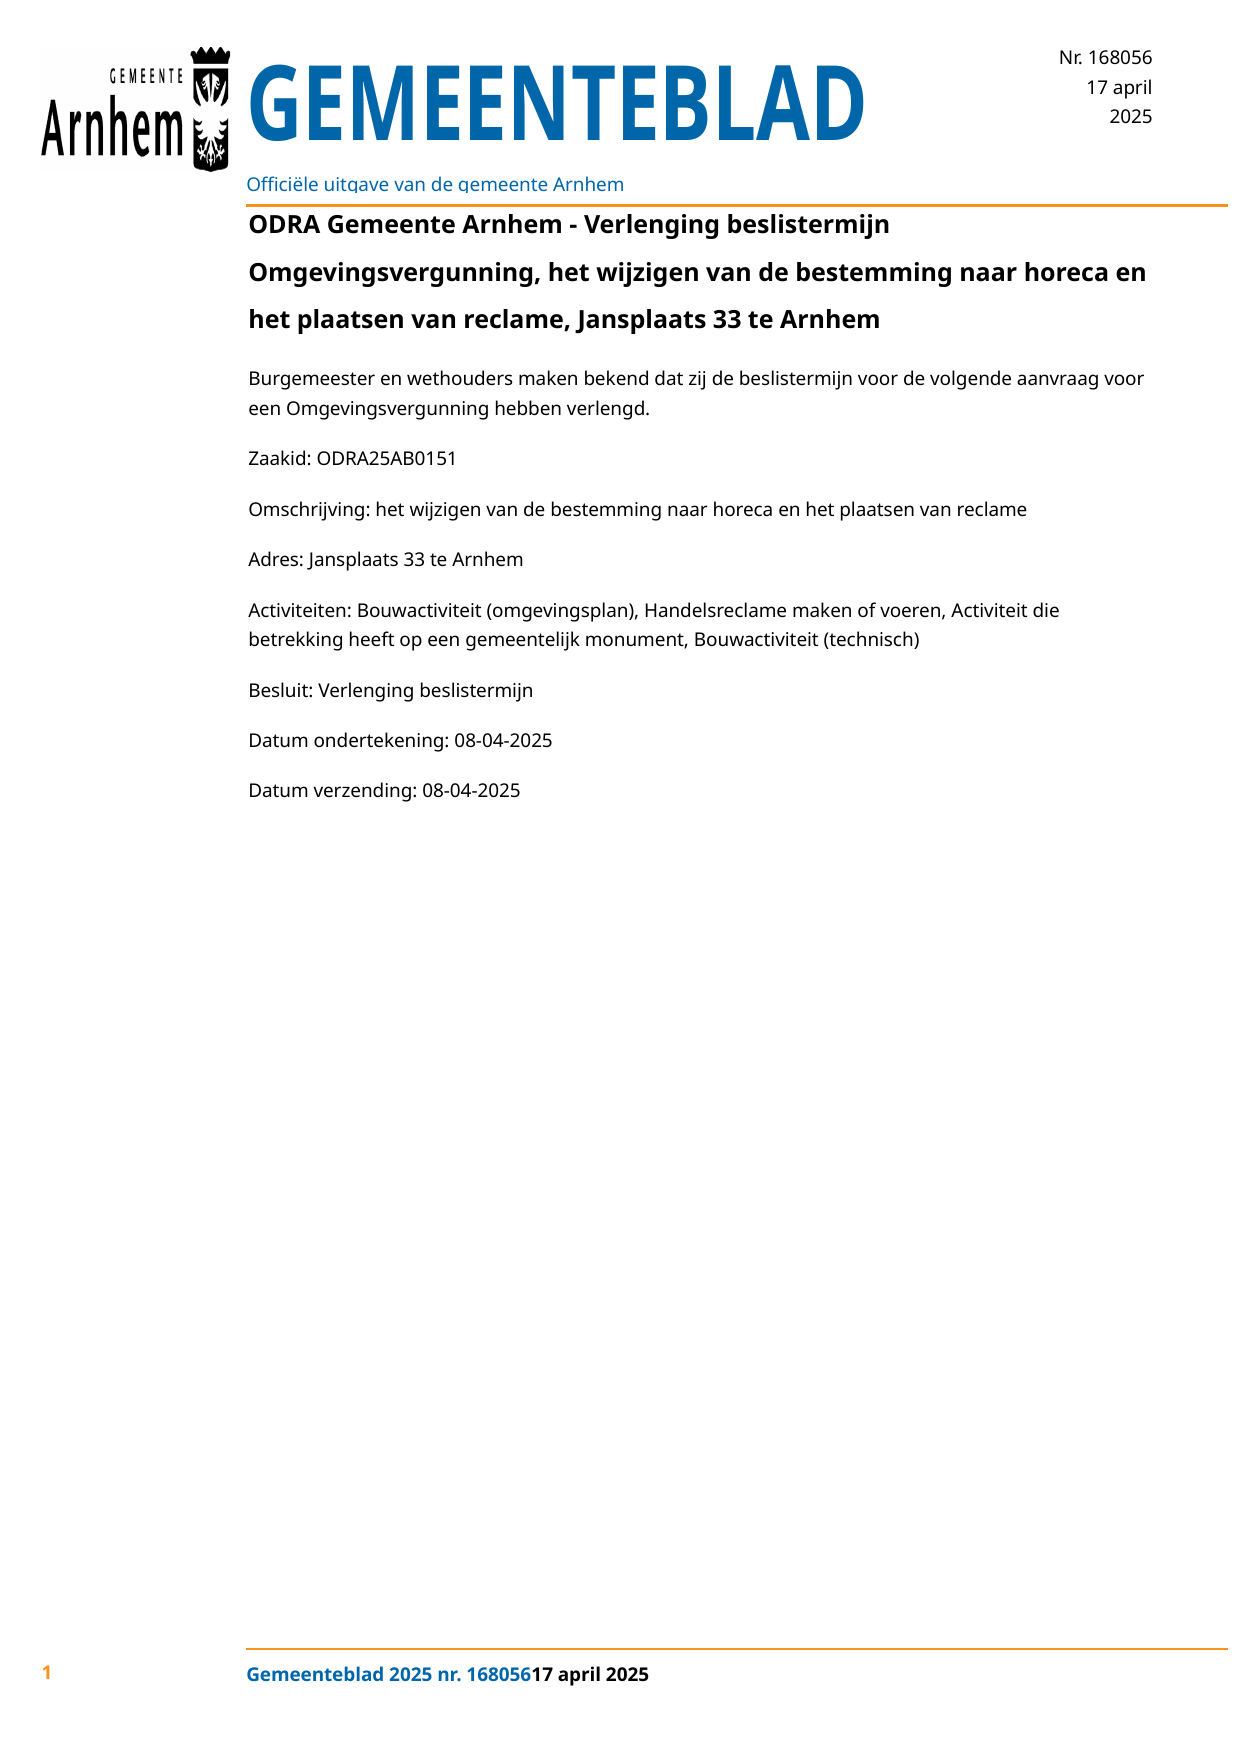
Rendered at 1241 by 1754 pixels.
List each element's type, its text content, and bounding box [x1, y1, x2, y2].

text Activiteiten: Bouwactiviteit (omgevingsplan), Handelsreclame maken of voeren, Activiteit die betrekking heeft op een gemeentelijk monument, Bouwactiviteit (technisch) [248, 597, 1152, 652]
text Datum ondertekening: 08-04-2025 [248, 727, 1152, 753]
text ODRA Gemeente Arnhem - Verlenging beslistermijn Omgevingsvergunning, het wijzigen van de bestemming naar horeca en het plaatsen van reclame, Jansplaats 33 te Arnhem [248, 207, 1152, 336]
text Datum verzending: 08-04-2025 [248, 778, 1152, 803]
text Zaakid: ODRA25AB0151 [248, 446, 1152, 471]
text Besluit: Verlenging beslistermijn [248, 677, 1152, 702]
picture [41, 47, 231, 172]
text Omschrijving: het wijzigen van de bestemming naar horeca en het plaatsen van reclame [248, 496, 1152, 522]
text Burgemeester en wethouders maken bekend dat zij de beslistermijn voor de volgende aanvraag voor een Omgevingsvergunning hebben verlengd. [248, 366, 1152, 421]
text Adres: Jansplaats 33 te Arnhem [248, 546, 1152, 572]
